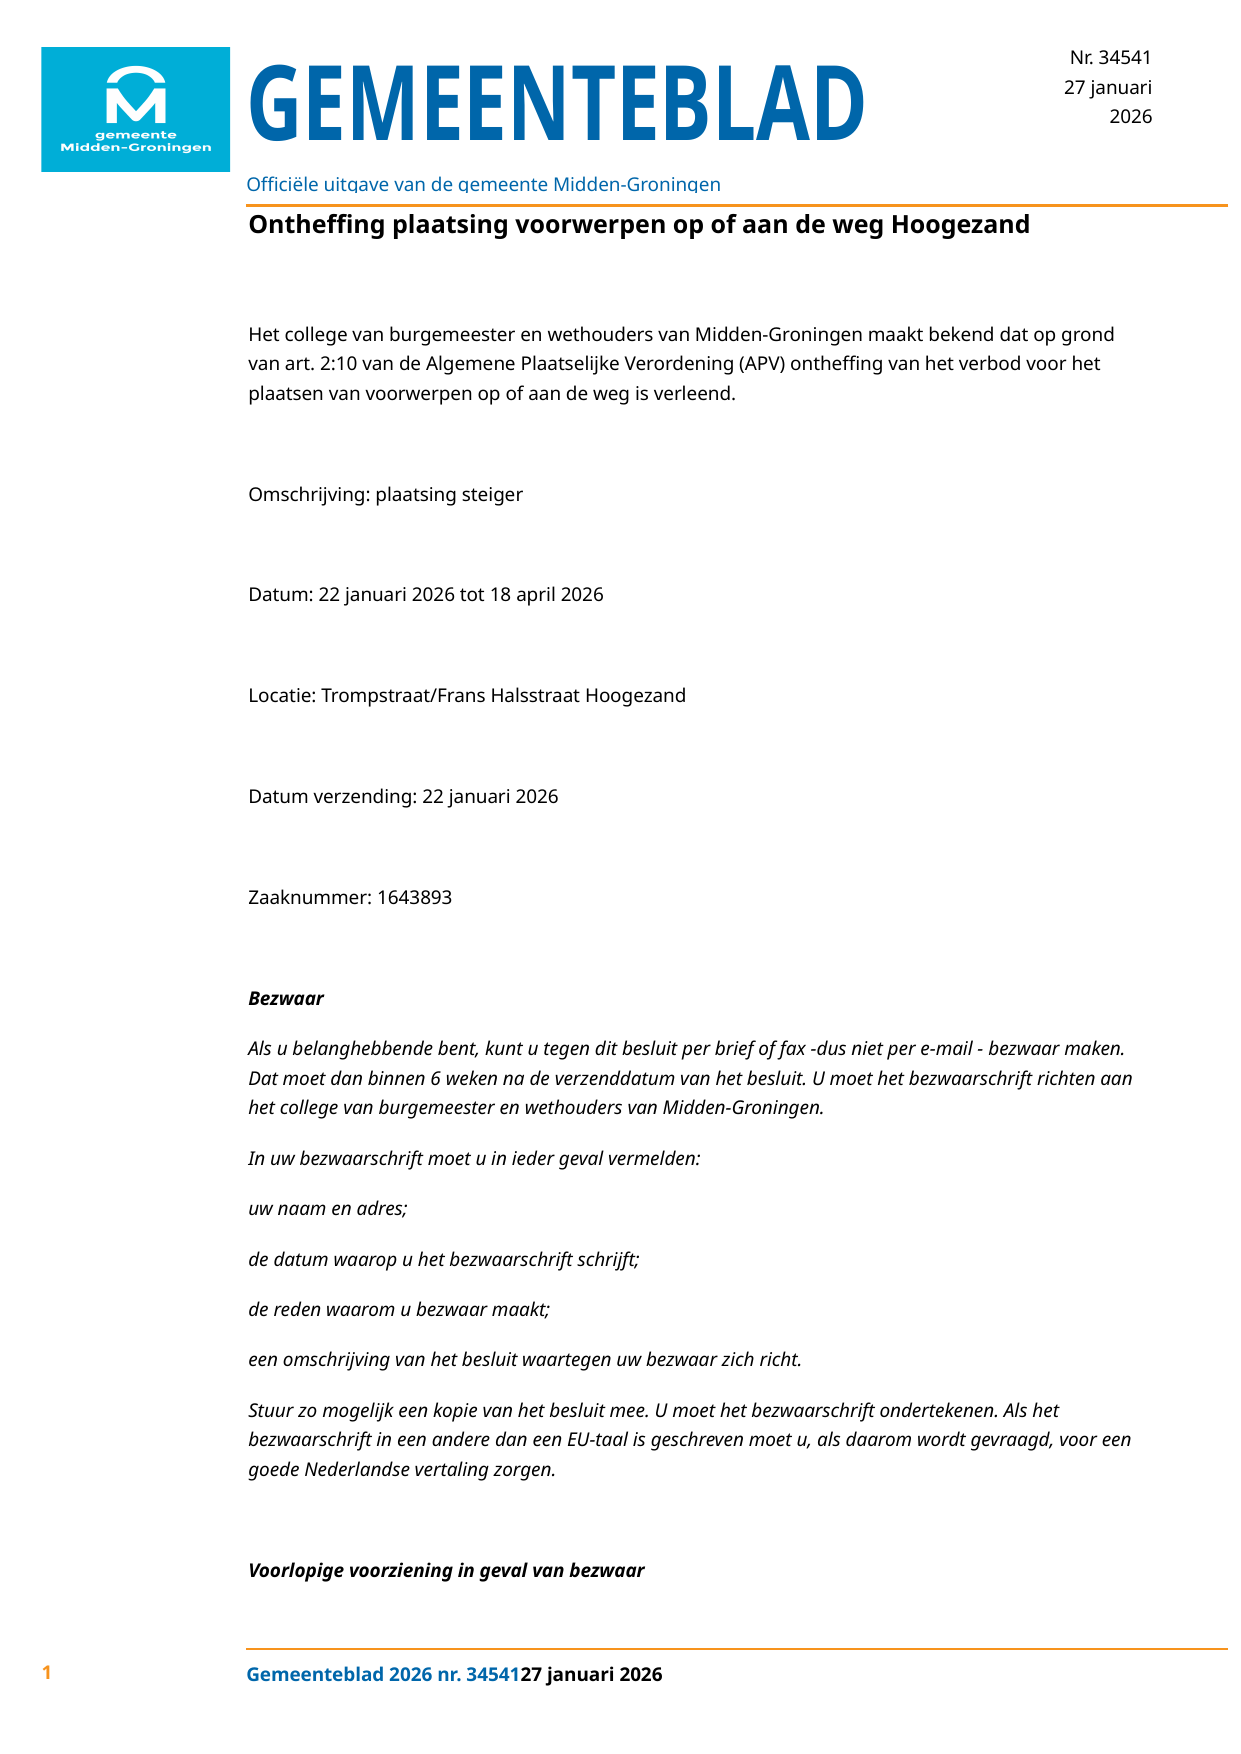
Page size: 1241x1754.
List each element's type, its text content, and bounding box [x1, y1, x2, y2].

text Locatie: Trompstraat/Frans Halsstraat Hoogezand [248, 682, 1152, 708]
text de datum waarop u het bezwaarschrift schrijft; [248, 1246, 1152, 1271]
text In uw bezwaarschrift moet u in ieder geval vermelden: [248, 1145, 1152, 1171]
text Voorlopige voorziening in geval van bezwaar [248, 1557, 1152, 1583]
text Datum verzending: 22 januari 2026 [248, 783, 1152, 809]
text uw naam en adres; [248, 1195, 1152, 1221]
text een omschrijving van het besluit waartegen uw bezwaar zich richt. [248, 1347, 1152, 1372]
text Als u belanghebbende bent, kunt u tegen dit besluit per brief of fax -dus niet per e-mail - bezwaar maken. Dat moet dan binnen 6 weken na de verzenddatum van het besluit. U moet het bezwaarschrift richten aan het college van burgemeester en wethouders van Midden-Groningen. [248, 1035, 1152, 1120]
picture [107, 89, 165, 122]
text de reden waarom u bezwaar maakt; [248, 1296, 1152, 1322]
text Zaaknummer: 1643893 [248, 884, 1152, 910]
text Bezwaar [248, 985, 1152, 1011]
picture [108, 66, 164, 82]
text Stuur zo mogelijk een kopie van het besluit mee. U moet het bezwaarschrift ondertekenen. Als het bezwaarschrift in een andere dan een EU-taal is geschreven moet u, als daarom wordt gevraagd, voor een goede Nederlandse vertaling zorgen. [248, 1397, 1152, 1482]
text Datum: 22 januari 2026 tot 18 april 2026 [248, 582, 1152, 607]
text Omschrijving: plaatsing steiger [248, 481, 1152, 506]
picture [184, 146, 190, 153]
text Het college van burgemeester en wethouders van Midden-Groningen maakt bekend dat op grond van art. 2:10 van de Algemene Plaatselijke Verordening (APV) ontheffing van het verbod voor het plaatsen van voorwerpen op of aan de weg is verleend. [248, 321, 1152, 406]
text Ontheffing plaatsing voorwerpen op of aan de weg Hoogezand [248, 207, 1152, 241]
